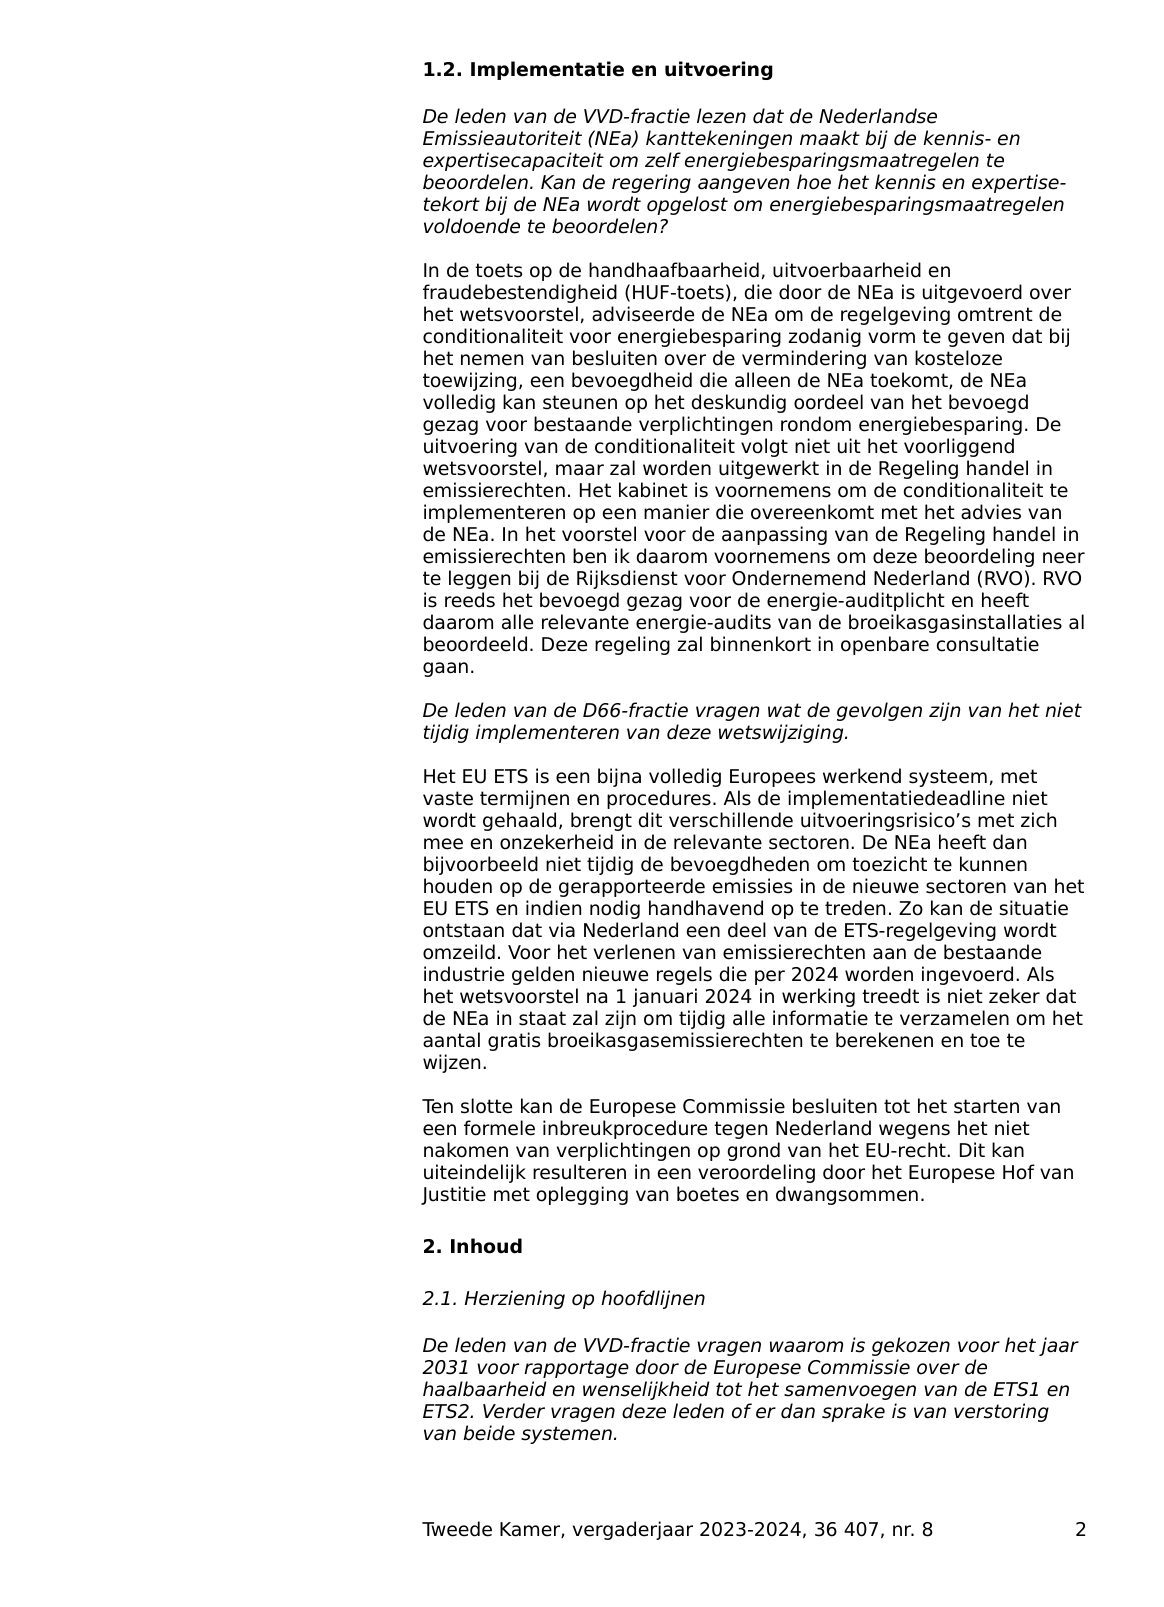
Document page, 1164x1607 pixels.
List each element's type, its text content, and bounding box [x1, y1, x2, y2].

subtitle 2.1. Herziening op hoofdlijnen [422, 1288, 1087, 1310]
text De leden van de VVD-fractie lezen dat de Nederlandse Emissieautoriteit (NEa) kanttekeningen maakt bij de kennis- en expertisecapaciteit om zelf energiebesparingsmaatregelen te beoordelen. Kan de regering aangeven hoe het kennis en expertise-tekort bij de NEa wordt opgelost om energiebesparingsmaatregelen voldoende te beoordelen? [422, 106, 1087, 238]
text De leden van de VVD-fractie vragen waarom is gekozen voor het jaar 2031 voor rapportage door de Europese Commissie over de haalbaarheid en wenselijkheid tot het samenvoegen van de ETS1 en ETS2. Verder vragen deze leden of er dan sprake is van verstoring van beide systemen. [422, 1335, 1087, 1445]
subtitle 1.2. Implementatie en uitvoering [422, 59, 1087, 81]
text De leden van de D66-fractie vragen wat de gevolgen zijn van het niet tijdig implementeren van deze wetswijziging. [422, 700, 1087, 744]
text In de toets op de handhaafbaarheid, uitvoerbaarheid en fraudebestendigheid (HUF-toets), die door de NEa is uitgevoerd over het wetsvoorstel, adviseerde de NEa om de regelgeving omtrent de conditionaliteit voor energiebesparing zodanig vorm te geven dat bij het nemen van besluiten over de vermindering van kosteloze toewijzing, een bevoegdheid die alleen de NEa toekomt, de NEa volledig kan steunen op het deskundig oordeel van het bevoegd gezag voor bestaande verplichtingen rondom energiebesparing. De uitvoering van de conditionaliteit volgt niet uit het voorliggend wetsvoorstel, maar zal worden uitgewerkt in de Regeling handel in emissierechten. Het kabinet is voornemens om de conditionaliteit te implementeren op een manier die overeenkomt met het advies van de NEa. In het voorstel voor de aanpassing van de Regeling handel in emissierechten ben ik daarom voornemens om deze beoordeling neer te leggen bij de Rijksdienst voor Ondernemend Nederland (RVO). RVO is reeds het bevoegd gezag voor de energie-auditplicht en heeft daarom alle relevante energie-audits van de broeikasgasinstallaties al beoordeeld. Deze regeling zal binnenkort in openbare consultatie gaan. [422, 260, 1087, 678]
text Ten slotte kan de Europese Commissie besluiten tot het starten van een formele inbreukprocedure tegen Nederland wegens het niet nakomen van verplichtingen op grond van het EU-recht. Dit kan uiteindelijk resulteren in een veroordeling door het Europese Hof van Justitie met oplegging van boetes en dwangsommen. [422, 1096, 1087, 1206]
subtitle 2. Inhoud [422, 1236, 1087, 1258]
text Het EU ETS is een bijna volledig Europees werkend systeem, met vaste termijnen en procedures. Als de implementatiedeadline niet wordt gehaald, brengt dit verschillende uitvoeringsrisico’s met zich mee en onzekerheid in de relevante sectoren. De NEa heeft dan bijvoorbeeld niet tijdig de bevoegdheden om toezicht te kunnen houden op de gerapporteerde emissies in de nieuwe sectoren van het EU ETS en indien nodig handhavend op te treden. Zo kan de situatie ontstaan dat via Nederland een deel van de ETS-regelgeving wordt omzeild. Voor het verlenen van emissierechten aan de bestaande industrie gelden nieuwe regels die per 2024 worden ingevoerd. Als het wetsvoorstel na 1 januari 2024 in werking treedt is niet zeker dat de NEa in staat zal zijn om tijdig alle informatie te verzamelen om het aantal gratis broeikasgasemissierechten te berekenen en toe te wijzen. [422, 766, 1087, 1074]
